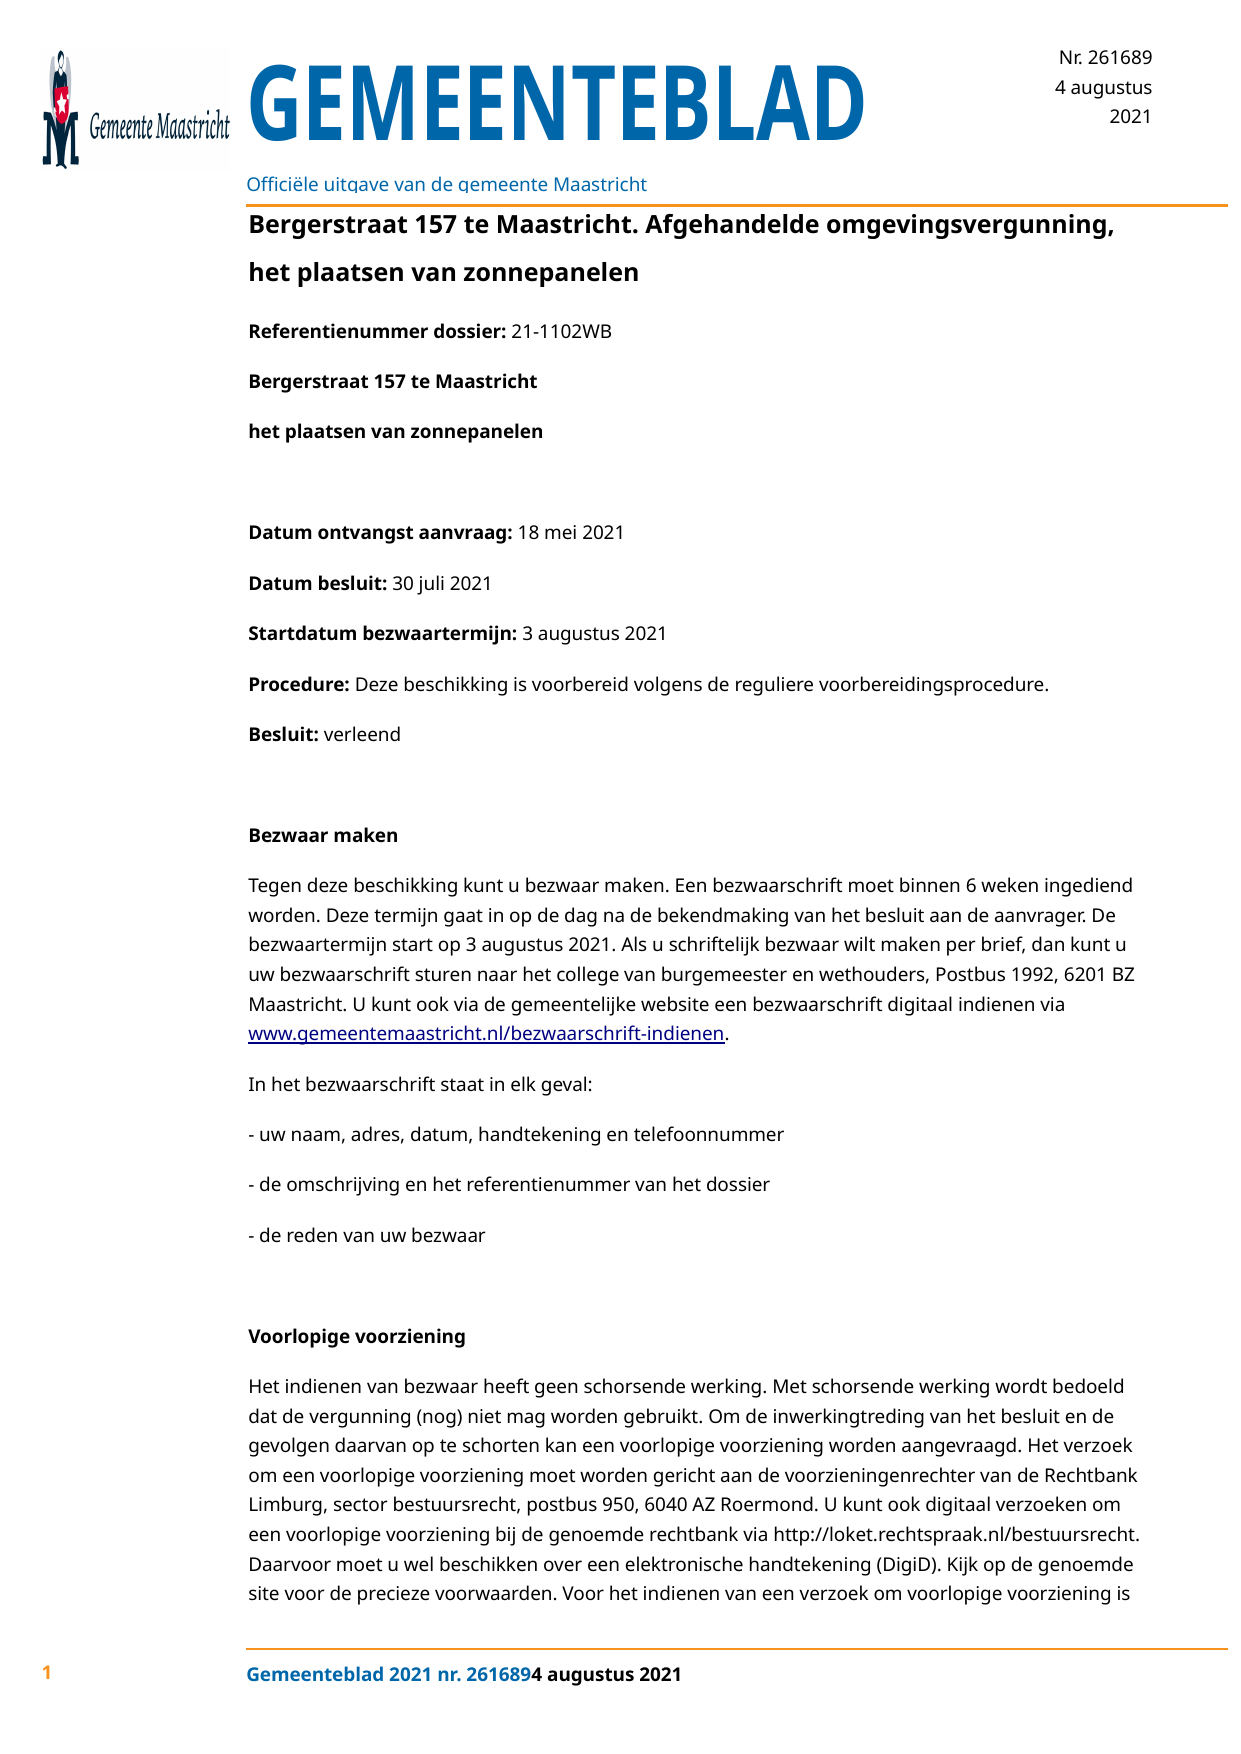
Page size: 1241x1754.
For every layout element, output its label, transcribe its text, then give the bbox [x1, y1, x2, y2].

text Tegen deze beschikking kunt u bezwaar maken. Een bezwaarschrift moet binnen 6 weken ingediend worden. Deze termijn gaat in op de dag na de bekendmaking van het besluit aan de aanvrager. De bezwaartermijn start op 3 augustus 2021. Als u schriftelijk bezwaar wilt maken per brief, dan kunt u uw bezwaarschrift sturen naar het college van burgemeester en wethouders, Postbus 1992, 6201 BZ Maastricht. U kunt ook via de gemeentelijke website een bezwaarschrift digitaal indienen via www.gemeentemaastricht.nl/bezwaarschrift-indienen. [248, 872, 1152, 1046]
text Bergerstraat 157 te Maastricht. Afgehandelde omgevingsvergunning, het plaatsen van zonnepanelen [248, 207, 1152, 288]
picture [41, 47, 231, 172]
text Voorlopige voorziening [248, 1323, 1152, 1349]
text Datum ontvangst aanvraag: 18 mei 2021 [248, 519, 1152, 545]
text Startdatum bezwaartermijn: 3 augustus 2021 [248, 620, 1152, 646]
text In het bezwaarschrift staat in elk geval: [248, 1071, 1152, 1097]
text Datum besluit: 30 juli 2021 [248, 570, 1152, 596]
text - uw naam, adres, datum, handtekening en telefoonnummer [248, 1121, 1152, 1147]
text - de omschrijving en het referentienummer van het dossier [248, 1172, 1152, 1197]
text Referentienummer dossier: 21-1102WB [248, 318, 1152, 344]
text Bezwaar maken [248, 822, 1152, 848]
text Het indienen van bezwaar heeft geen schorsende werking. Met schorsende werking wordt bedoeld dat de vergunning (nog) niet mag worden gebruikt. Om de inwerkingtreding van het besluit en de gevolgen daarvan op te schorten kan een voorlopige voorziening worden aangevraagd. Het verzoek om een voorlopige voorziening moet worden gericht aan de voorzieningenrechter van de Rechtbank Limburg, sector bestuursrecht, postbus 950, 6040 AZ Roermond. U kunt ook digitaal verzoeken om een voorlopige voorziening bij de genoemde rechtbank via http://loket.rechtspraak.nl/bestuursrecht. Daarvoor moet u wel beschikken over een elektronische handtekening (DigiD). Kijk op de genoemde site voor de precieze voorwaarden. Voor het indienen van een verzoek om voorlopige voorziening is [248, 1373, 1152, 1606]
text - de reden van uw bezwaar [248, 1222, 1152, 1248]
text Besluit: verleend [248, 721, 1152, 747]
text Procedure: Deze beschikking is voorbereid volgens de reguliere voorbereidingsprocedure. [248, 671, 1152, 697]
text Bergerstraat 157 te Maastricht [248, 368, 1152, 394]
text het plaatsen van zonnepanelen [248, 419, 1152, 444]
